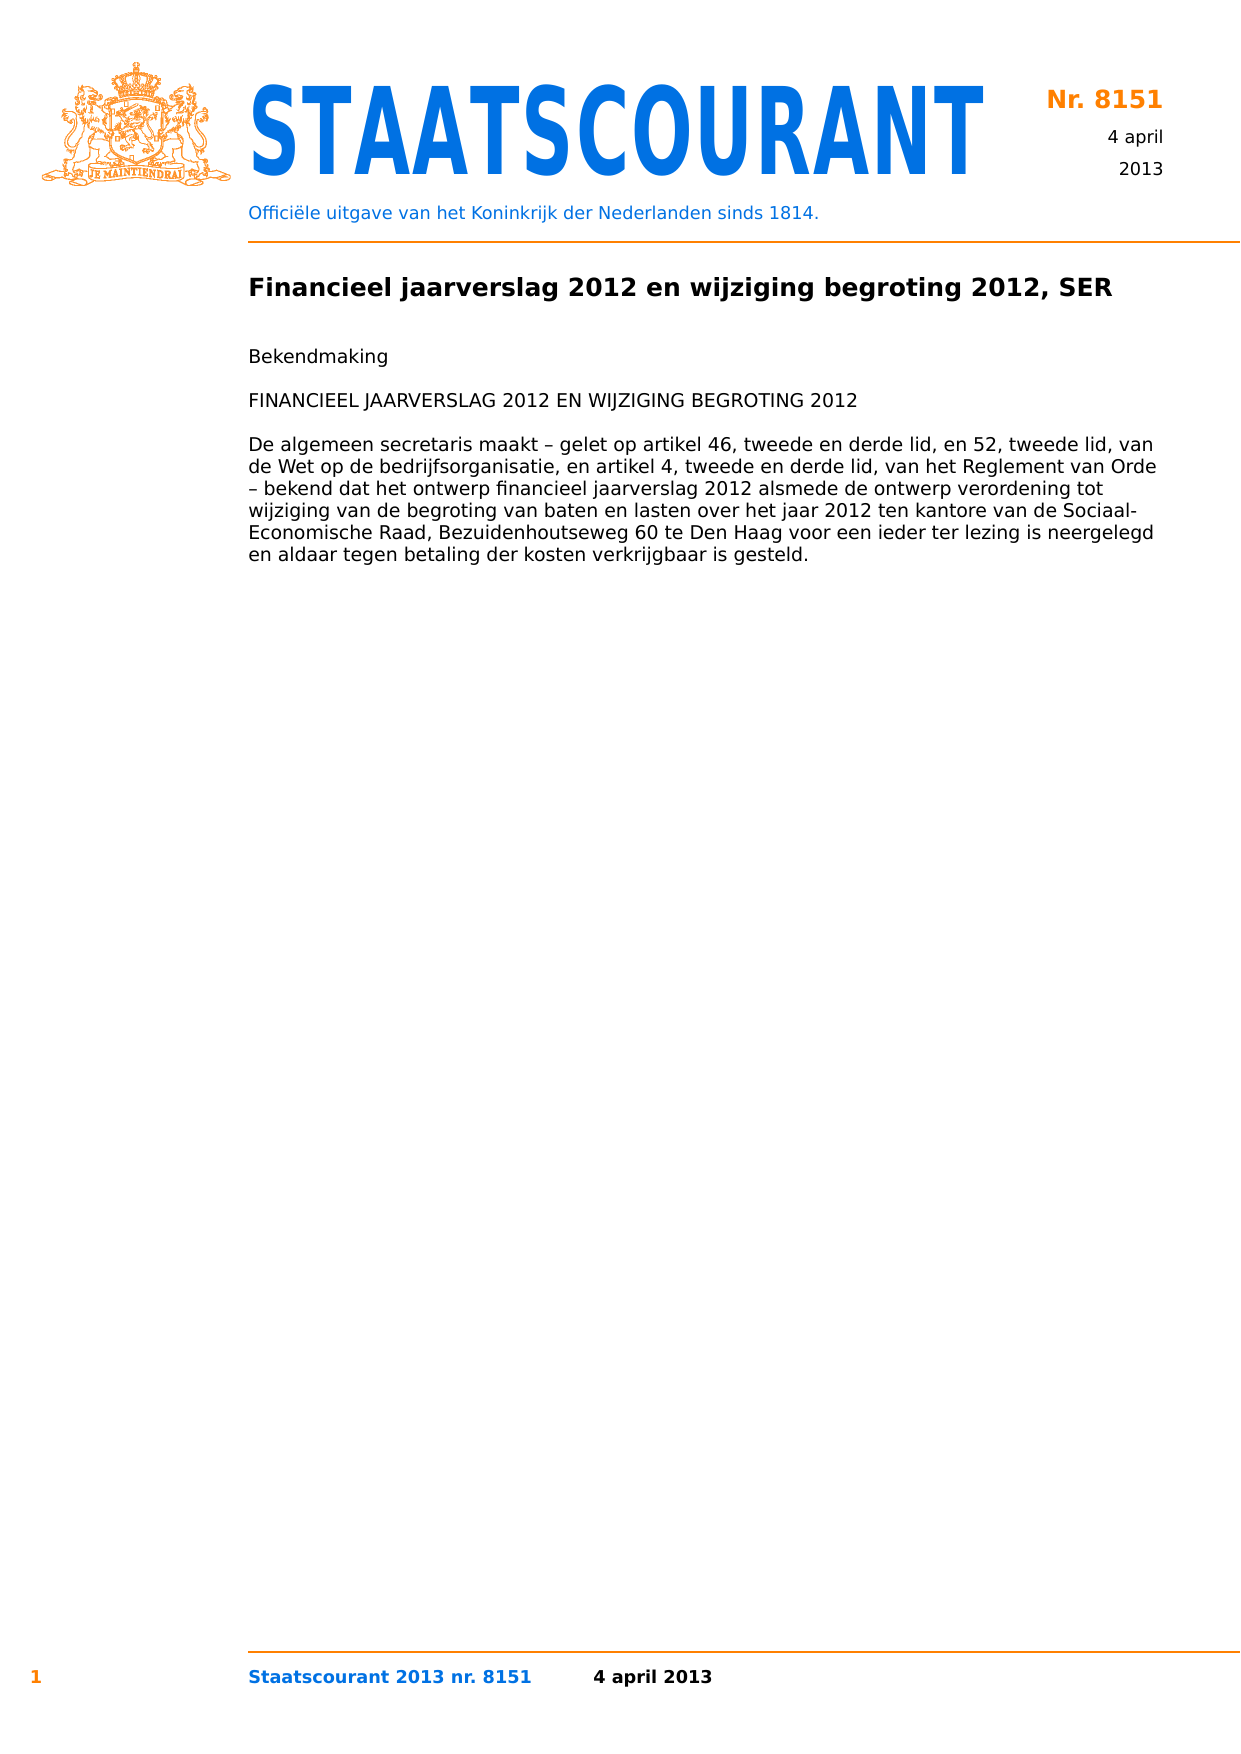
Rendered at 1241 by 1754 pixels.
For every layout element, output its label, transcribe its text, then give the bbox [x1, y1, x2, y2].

table_cell 2013 [998, 153, 1240, 203]
table_header STAATSCOURANT [248, 62, 998, 203]
table_header Nr. 8151 [998, 62, 1240, 121]
table_cell Officiële uitgave van het Koninkrijk der Nederlanden sinds 1814. [248, 203, 1240, 241]
subtitle Financieel jaarverslag 2012 en wijziging begroting 2012, SER [248, 273, 1163, 302]
table_cell 4 april [998, 121, 1240, 153]
picture [41, 62, 231, 186]
text De algemeen secretaris maakt – gelet op artikel 46, tweede en derde lid, en 52, tweede lid, van de Wet op de bedrijfsorganisatie, en artikel 4, tweede en derde lid, van het Reglement van Orde – bekend dat het ontwerp financieel jaarverslag 2012 alsmede de ontwerp verordening tot wijziging van de begroting van baten en lasten over het jaar 2012 ten kantore van de Sociaal-Economische Raad, Bezuidenhoutseweg 60 te Den Haag voor een ieder ter lezing is neergelegd en aldaar tegen betaling der kosten verkrijgbaar is gesteld. [248, 434, 1163, 566]
text FINANCIEEL JAARVERSLAG 2012 EN WIJZIGING BEGROTING 2012 [248, 390, 1163, 412]
text Bekendmaking [248, 346, 1163, 368]
table_header [25, 62, 248, 241]
